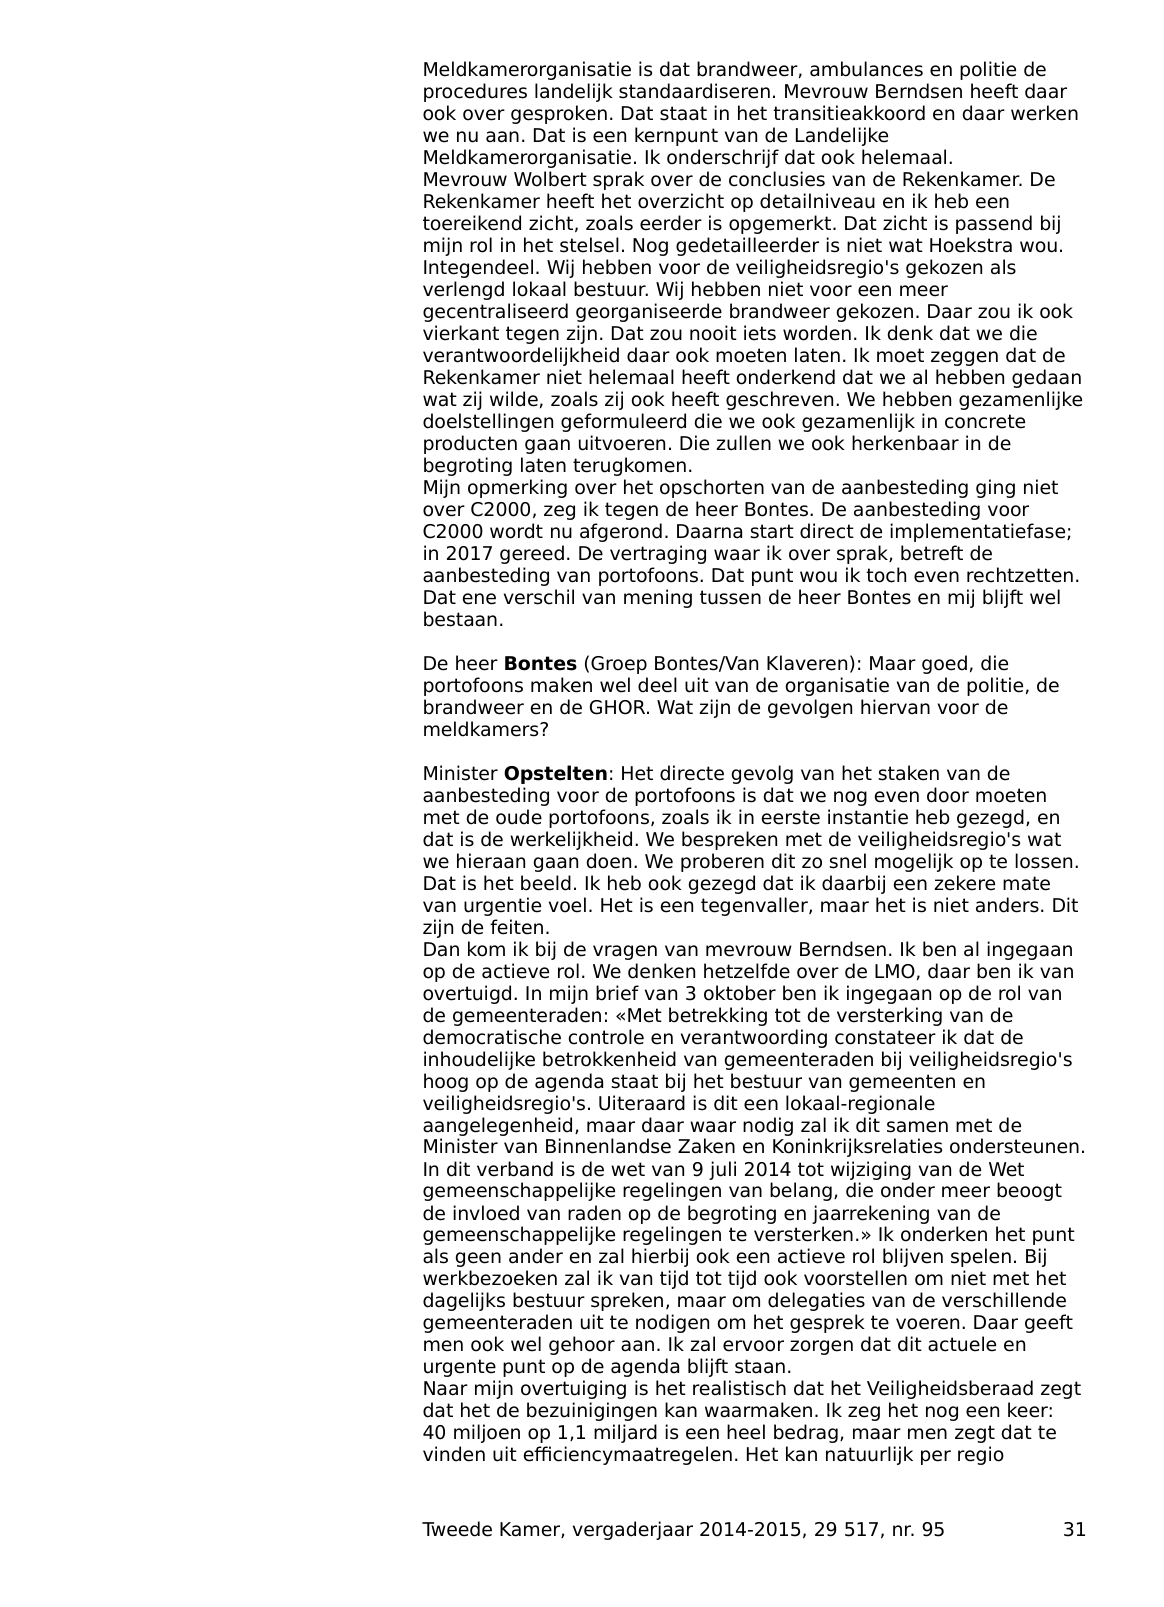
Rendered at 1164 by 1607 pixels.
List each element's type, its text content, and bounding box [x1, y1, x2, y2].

text Mijn opmerking over het opschorten van de aanbesteding ging niet over C2000, zeg ik tegen de heer Bontes. De aanbesteding voor C2000 wordt nu afgerond. Daarna start direct de implementatiefase; in 2017 gereed. De vertraging waar ik over sprak, betreft de aanbesteding van portofoons. Dat punt wou ik toch even rechtzetten. Dat ene verschil van mening tussen de heer Bontes en mij blijft wel bestaan. [422, 477, 1087, 631]
text Minister Opstelten: Het directe gevolg van het staken van de aanbesteding voor de portofoons is dat we nog even door moeten met de oude portofoons, zoals ik in eerste instantie heb gezegd, en dat is de werkelijkheid. We bespreken met de veiligheidsregio's wat we hieraan gaan doen. We proberen dit zo snel mogelijk op te lossen. Dat is het beeld. Ik heb ook gezegd dat ik daarbij een zekere mate van urgentie voel. Het is een tegenvaller, maar het is niet anders. Dit zijn de feiten. [422, 763, 1087, 939]
text Mevrouw Wolbert sprak over de conclusies van de Rekenkamer. De Rekenkamer heeft het overzicht op detailniveau en ik heb een toereikend zicht, zoals eerder is opgemerkt. Dat zicht is passend bij mijn rol in het stelsel. Nog gedetailleerder is niet wat Hoekstra wou. Integendeel. Wij hebben voor de veiligheidsregio's gekozen als verlengd lokaal bestuur. Wij hebben niet voor een meer gecentraliseerd georganiseerde brandweer gekozen. Daar zou ik ook vierkant tegen zijn. Dat zou nooit iets worden. Ik denk dat we die verantwoordelijkheid daar ook moeten laten. Ik moet zeggen dat de Rekenkamer niet helemaal heeft onderkend dat we al hebben gedaan wat zij wilde, zoals zij ook heeft geschreven. We hebben gezamenlijke doelstellingen geformuleerd die we ook gezamenlijk in concrete producten gaan uitvoeren. Die zullen we ook herkenbaar in de begroting laten terugkomen. [422, 169, 1087, 477]
text Naar mijn overtuiging is het realistisch dat het Veiligheidsberaad zegt dat het de bezuinigingen kan waarmaken. Ik zeg het nog een keer: 40 miljoen op 1,1 miljard is een heel bedrag, maar men zegt dat te vinden uit efficiencymaatregelen. Het kan natuurlijk per regio [422, 1378, 1087, 1466]
text Dan kom ik bij de vragen van mevrouw Berndsen. Ik ben al ingegaan op de actieve rol. We denken hetzelfde over de LMO, daar ben ik van overtuigd. In mijn brief van 3 oktober ben ik ingegaan op de rol van de gemeenteraden: «Met betrekking tot de versterking van de democratische controle en verantwoording constateer ik dat de inhoudelijke betrokkenheid van gemeenteraden bij veiligheidsregio's hoog op de agenda staat bij het bestuur van gemeenten en veiligheidsregio's. Uiteraard is dit een lokaal-regionale aangelegenheid, maar daar waar nodig zal ik dit samen met de Minister van Binnenlandse Zaken en Koninkrijksrelaties ondersteunen. In dit verband is de wet van 9 juli 2014 tot wijziging van de Wet gemeenschappelijke regelingen van belang, die onder meer beoogt de invloed van raden op de begroting en jaarrekening van de gemeenschappelijke regelingen te versterken.» Ik onderken het punt als geen ander en zal hierbij ook een actieve rol blijven spelen. Bij werkbezoeken zal ik van tijd tot tijd ook voorstellen om niet met het dagelijks bestuur spreken, maar om delegaties van de verschillende gemeenteraden uit te nodigen om het gesprek te voeren. Daar geeft men ook wel gehoor aan. Ik zal ervoor zorgen dat dit actuele en urgente punt op de agenda blijft staan. [422, 939, 1087, 1378]
text De heer Bontes (Groep Bontes/Van Klaveren): Maar goed, die portofoons maken wel deel uit van de organisatie van de politie, de brandweer en de GHOR. Wat zijn de gevolgen hiervan voor de meldkamers? [422, 653, 1087, 741]
text Meldkamerorganisatie is dat brandweer, ambulances en politie de procedures landelijk standaardiseren. Mevrouw Berndsen heeft daar ook over gesproken. Dat staat in het transitieakkoord en daar werken we nu aan. Dat is een kernpunt van de Landelijke Meldkamerorganisatie. Ik onderschrijf dat ook helemaal. [422, 59, 1087, 169]
